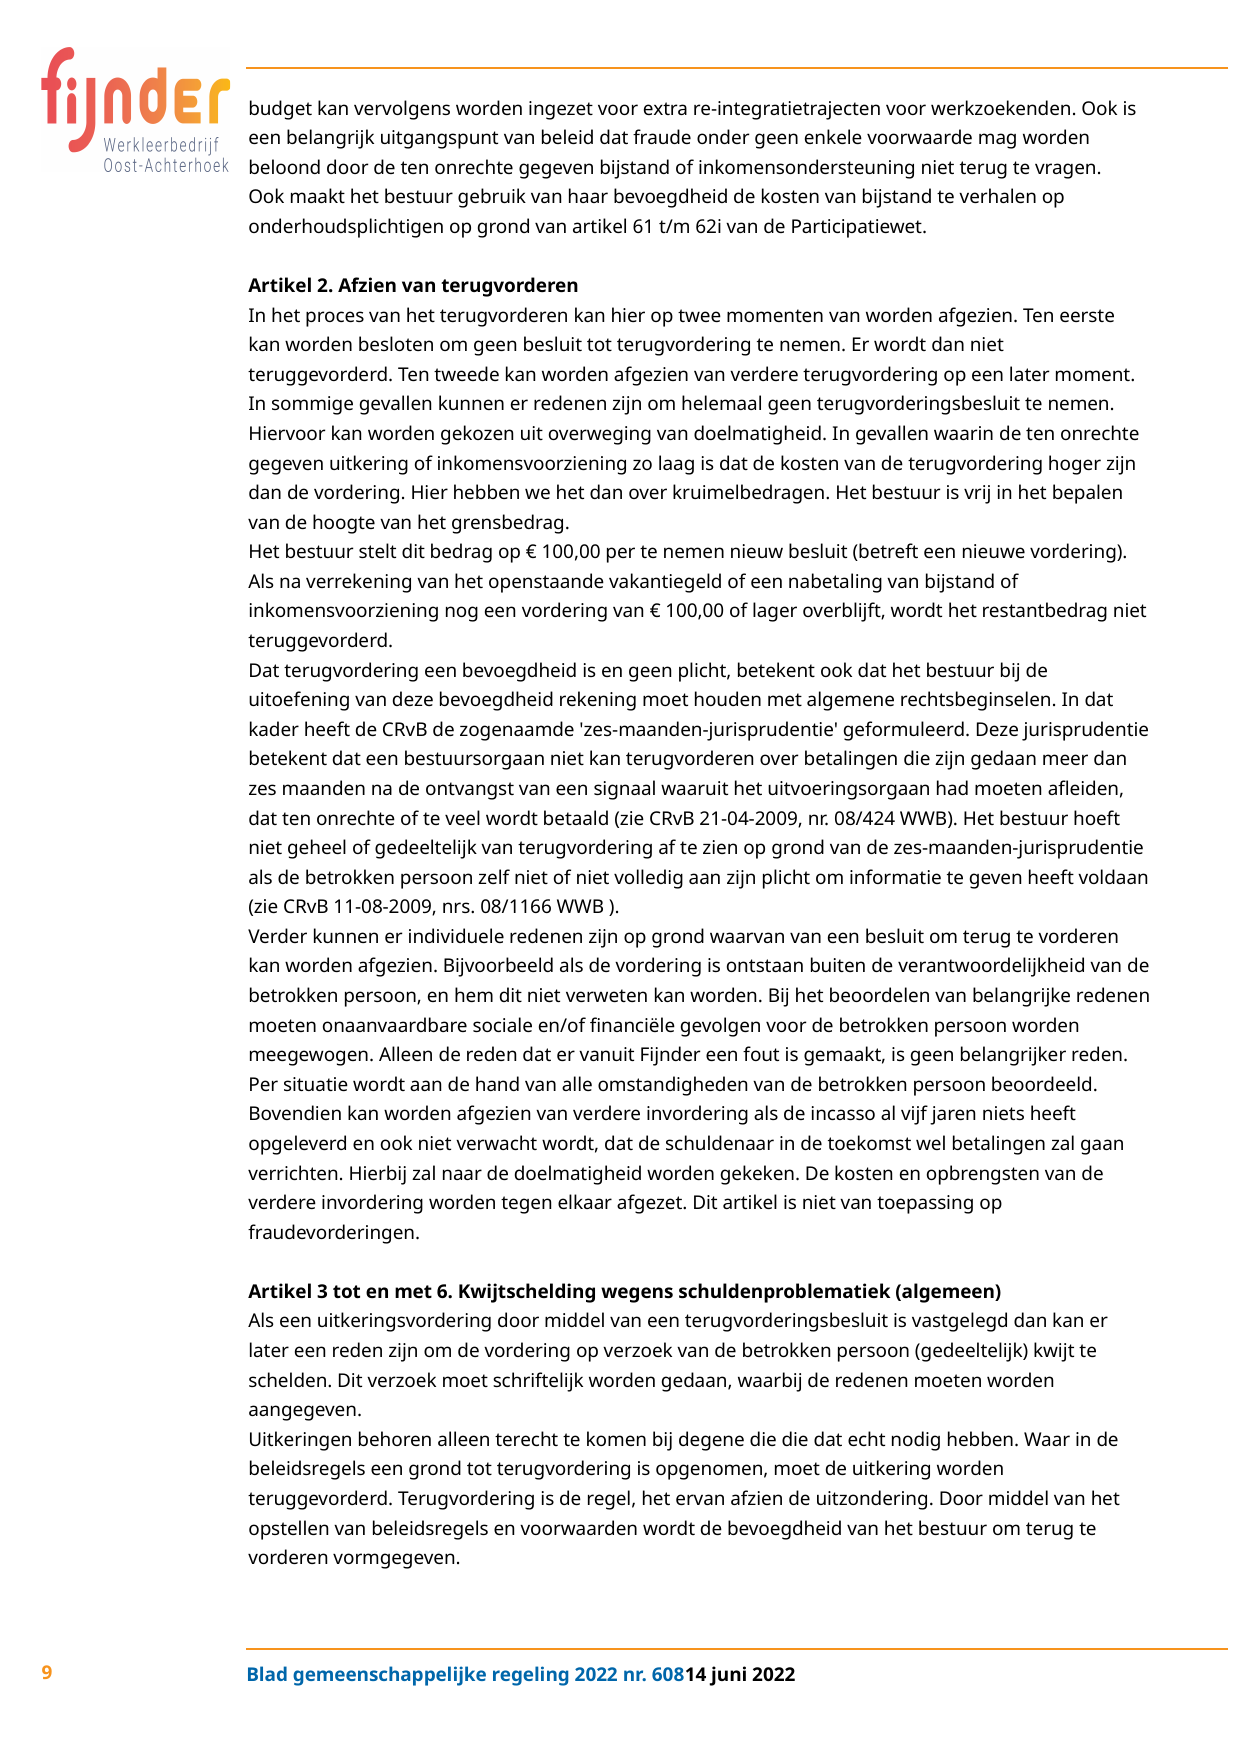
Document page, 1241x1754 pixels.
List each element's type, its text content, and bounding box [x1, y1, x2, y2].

text Dat terugvordering een bevoegdheid is en geen plicht, betekent ook dat het bestuur bij de uitoefening van deze bevoegdheid rekening moet houden met algemene rechtsbeginselen. In dat kader heeft de CRvB de zogenaamde 'zes-maanden-jurisprudentie' geformuleerd. Deze jurisprudentie betekent dat een bestuursorgaan niet kan terugvorderen over betalingen die zijn gedaan meer dan zes maanden na de ontvangst van een signaal waaruit het uitvoeringsorgaan had moeten afleiden, dat ten onrechte of te veel wordt betaald (zie CRvB 21-04-2009, nr. 08/424 WWB). Het bestuur hoeft niet geheel of gedeeltelijk van terugvordering af te zien op grond van de zes-maanden-jurisprudentie als de betrokken persoon zelf niet of niet volledig aan zijn plicht om informatie te geven heeft voldaan (zie CRvB 11-08-2009, nrs. 08/1166 WWB ). [248, 657, 1152, 919]
text Bovendien kan worden afgezien van verdere invordering als de incasso al vijf jaren niets heeft opgeleverd en ook niet verwacht wordt, dat de schuldenaar in de toekomst wel betalingen zal gaan verrichten. Hierbij zal naar de doelmatigheid worden gekeken. De kosten en opbrengsten van de verdere invordering worden tegen elkaar afgezet. Dit artikel is niet van toepassing op fraudevorderingen. [248, 1101, 1152, 1245]
text Uitkeringen behoren alleen terecht te komen bij degene die die dat echt nodig hebben. Waar in de beleidsregels een grond tot terugvordering is opgenomen, moet de uitkering worden teruggevorderd. Terugvordering is de regel, het ervan afzien de uitzondering. Door middel van het opstellen van beleidsregels en voorwaarden wordt de bevoegdheid van het bestuur om terug te vorderen vormgegeven. [248, 1426, 1152, 1570]
text Verder kunnen er individuele redenen zijn op grond waarvan van een besluit om terug te vorderen kan worden afgezien. Bijvoorbeeld als de vordering is ontstaan buiten de verantwoordelijkheid van de betrokken persoon, en hem dit niet verweten kan worden. Bij het beoordelen van belangrijke redenen moeten onaanvaardbare sociale en/of financiële gevolgen voor de betrokken persoon worden meegewogen. Alleen de reden dat er vanuit Fijnder een fout is gemaakt, is geen belangrijker reden. Per situatie wordt aan de hand van alle omstandigheden van de betrokken persoon beoordeeld. [248, 923, 1152, 1097]
text budget kan vervolgens worden ingezet voor extra re-integratietrajecten voor werkzoekenden. Ook is een belangrijk uitgangspunt van beleid dat fraude onder geen enkele voorwaarde mag worden beloond door de ten onrechte gegeven bijstand of inkomensondersteuning niet terug te vragen. [248, 95, 1152, 180]
text Artikel 3 tot en met 6. Kwijtschelding wegens schuldenproblematiek (algemeen) [248, 1278, 1152, 1304]
text Artikel 2. Afzien van terugvorderen [248, 272, 1152, 298]
text Het bestuur stelt dit bedrag op € 100,00 per te nemen nieuw besluit (betreft een nieuwe vordering). Als na verrekening van het openstaande vakantiegeld of een nabetaling van bijstand of inkomensvoorziening nog een vordering van € 100,00 of lager overblijft, wordt het restantbedrag niet teruggevorderd. [248, 538, 1152, 653]
text In het proces van het terugvorderen kan hier op twee momenten van worden afgezien. Ten eerste kan worden besloten om geen besluit tot terugvordering te nemen. Er wordt dan niet teruggevorderd. Ten tweede kan worden afgezien van verdere terugvordering op een later moment. [248, 302, 1152, 387]
text Als een uitkeringsvordering door middel van een terugvorderingsbesluit is vastgelegd dan kan er later een reden zijn om de vordering op verzoek van de betrokken persoon (gedeeltelijk) kwijt te schelden. Dit verzoek moet schriftelijk worden gedaan, waarbij de redenen moeten worden aangegeven. [248, 1308, 1152, 1422]
picture [41, 47, 231, 172]
text In sommige gevallen kunnen er redenen zijn om helemaal geen terugvorderingsbesluit te nemen. Hiervoor kan worden gekozen uit overweging van doelmatigheid. In gevallen waarin de ten onrechte gegeven uitkering of inkomensvoorziening zo laag is dat de kosten van de terugvordering hoger zijn dan de vordering. Hier hebben we het dan over kruimelbedragen. Het bestuur is vrij in het bepalen van de hoogte van het grensbedrag. [248, 391, 1152, 535]
text Ook maakt het bestuur gebruik van haar bevoegdheid de kosten van bijstand te verhalen op onderhoudsplichtigen op grond van artikel 61 t/m 62i van de Participatiewet. [248, 183, 1152, 239]
